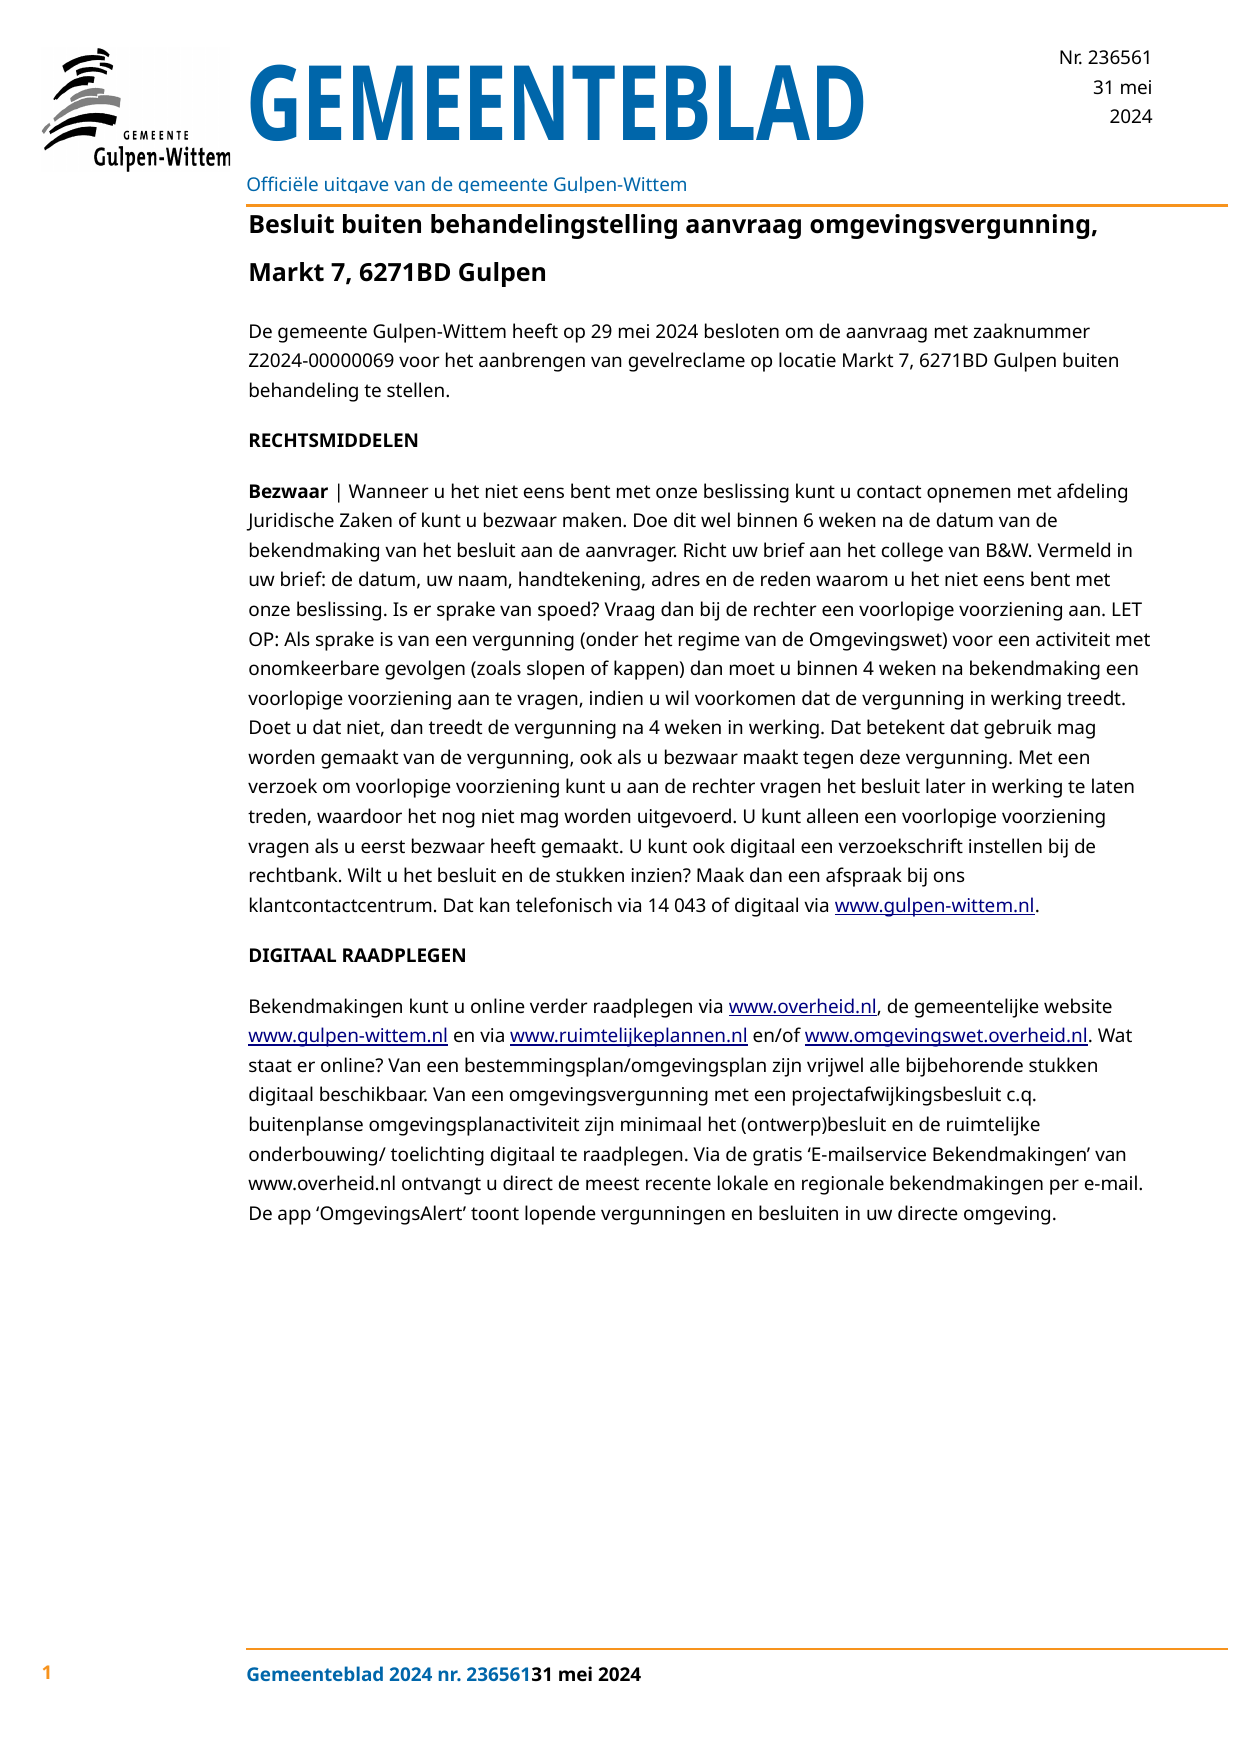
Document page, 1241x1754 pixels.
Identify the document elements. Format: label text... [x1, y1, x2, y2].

picture [41, 47, 231, 172]
text De gemeente Gulpen-Wittem heeft op 29 mei 2024 besloten om de aanvraag met zaaknummer Z2024-00000069 voor het aanbrengen van gevelreclame op locatie Markt 7, 6271BD Gulpen buiten behandeling te stellen. [248, 318, 1152, 403]
text Bezwaar | Wanneer u het niet eens bent met onze beslissing kunt u contact opnemen met afdeling Juridische Zaken of kunt u bezwaar maken. Doe dit wel binnen 6 weken na de datum van de bekendmaking van het besluit aan de aanvrager. Richt uw brief aan het college van B&W. Vermeld in uw brief: de datum, uw naam, handtekening, adres en de reden waarom u het niet eens bent met onze beslissing. Is er sprake van spoed? Vraag dan bij de rechter een voorlopige voorziening aan. LET OP: Als sprake is van een vergunning (onder het regime van de Omgevingswet) voor een activiteit met onomkeerbare gevolgen (zoals slopen of kappen) dan moet u binnen 4 weken na bekendmaking een voorlopige voorziening aan te vragen, indien u wil voorkomen dat de vergunning in werking treedt. Doet u dat niet, dan treedt de vergunning na 4 weken in werking. Dat betekent dat gebruik mag worden gemaakt van de vergunning, ook als u bezwaar maakt tegen deze vergunning. Met een verzoek om voorlopige voorziening kunt u aan de rechter vragen het besluit later in werking te laten treden, waardoor het nog niet mag worden uitgevoerd. U kunt alleen een voorlopige voorziening vragen als u eerst bezwaar heeft gemaakt. U kunt ook digitaal een verzoekschrift instellen bij de rechtbank. Wilt u het besluit en de stukken inzien? Maak dan een afspraak bij ons klantcontactcentrum. Dat kan telefonisch via 14 043 of digitaal via www.gulpen-wittem.nl. [248, 478, 1152, 918]
text DIGITAAL RAADPLEGEN [248, 942, 1152, 968]
text RECHTSMIDDELEN [248, 427, 1152, 453]
text Bekendmakingen kunt u online verder raadplegen via www.overheid.nl, de gemeentelijke website www.gulpen-wittem.nl en via www.ruimtelijkeplannen.nl en/of www.omgevingswet.overheid.nl. Wat staat er online? Van een bestemmingsplan/omgevingsplan zijn vrijwel alle bijbehorende stukken digitaal beschikbaar. Van een omgevingsvergunning met een projectafwijkingsbesluit c.q. buitenplanse omgevingsplanactiviteit zijn minimaal het (ontwerp)besluit en de ruimtelijke onderbouwing/ toelichting digitaal te raadplegen. Via de gratis ‘E-mailservice Bekendmakingen’ van www.overheid.nl ontvangt u direct de meest recente lokale en regionale bekendmakingen per e-mail. De app ‘OmgevingsAlert’ toont lopende vergunningen en besluiten in uw directe omgeving. [248, 993, 1152, 1226]
text Besluit buiten behandelingstelling aanvraag omgevingsvergunning, Markt 7, 6271BD Gulpen [248, 207, 1152, 288]
